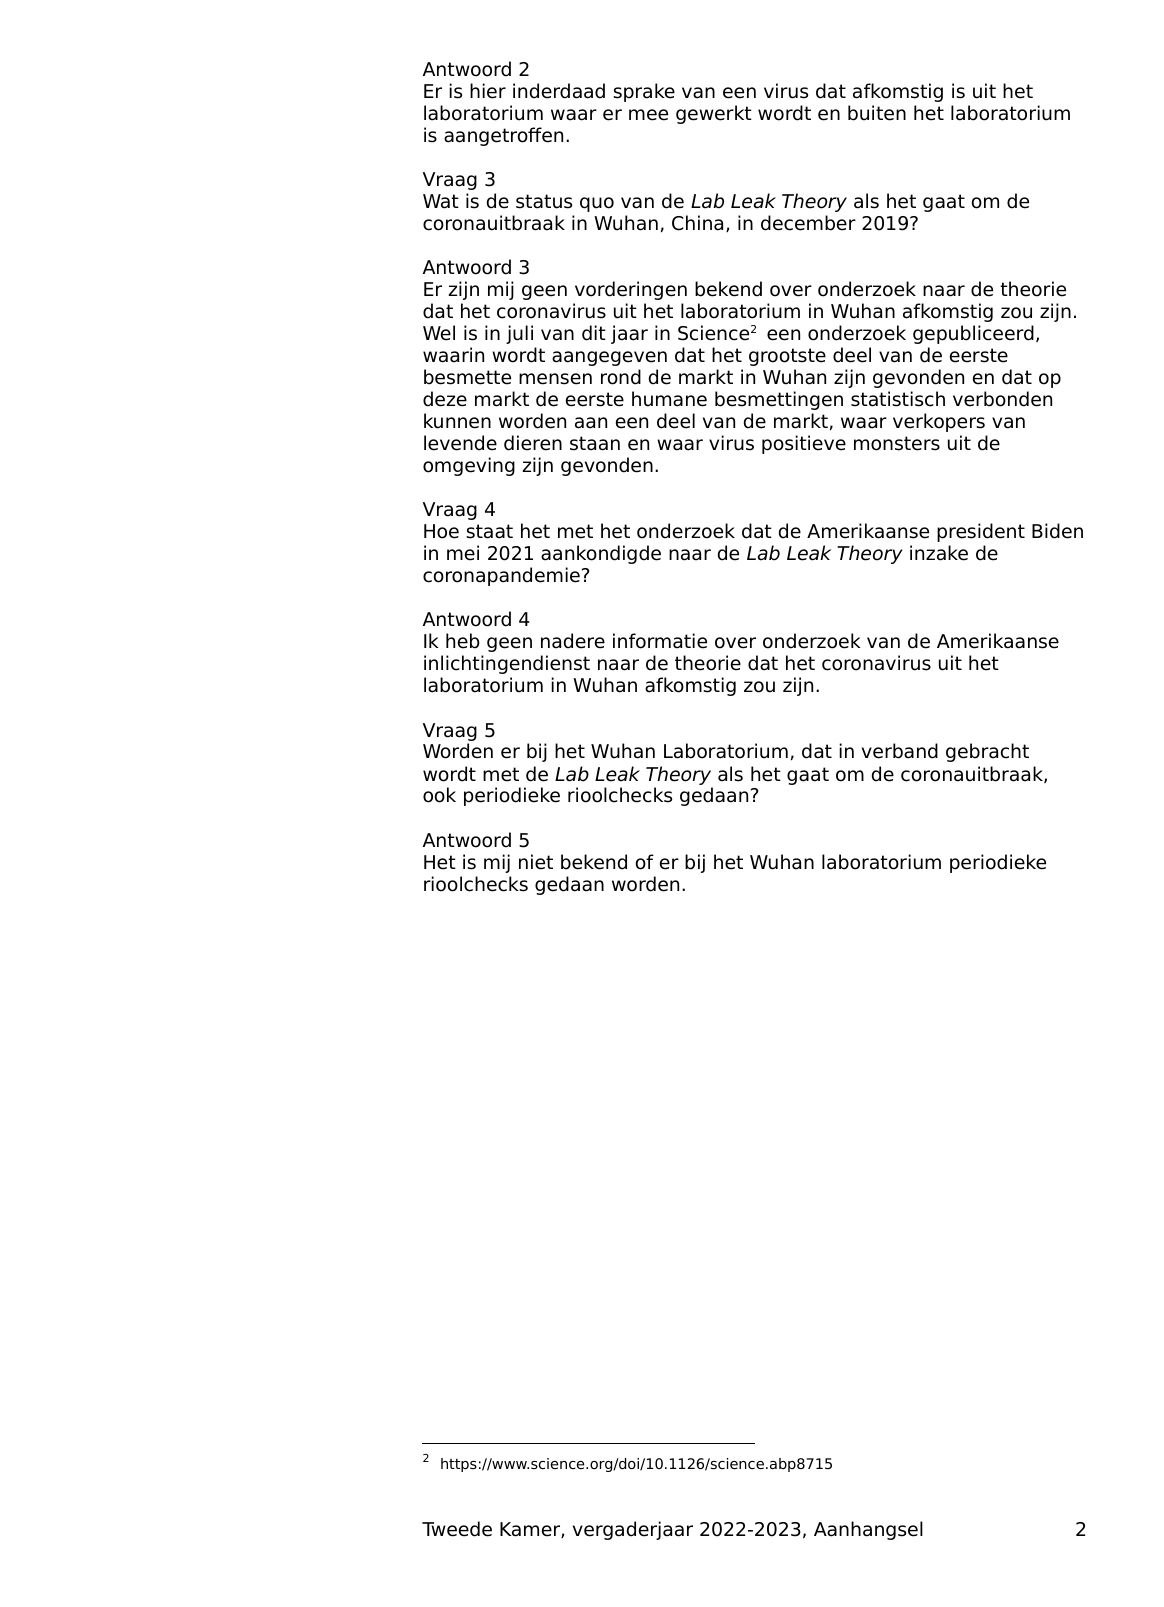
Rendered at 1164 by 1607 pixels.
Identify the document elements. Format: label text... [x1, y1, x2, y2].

text Antwoord 2 [422, 59, 1087, 81]
text Ik heb geen nadere informatie over onderzoek van de Amerikaanse inlichtingendienst naar de theorie dat het coronavirus uit het laboratorium in Wuhan afkomstig zou zijn. [422, 631, 1087, 697]
text Vraag 3 [422, 169, 1087, 191]
text Vraag 4 [422, 499, 1087, 521]
text Er zijn mij geen vorderingen bekend over onderzoek naar de theorie dat het coronavirus uit het laboratorium in Wuhan afkomstig zou zijn. [422, 279, 1087, 323]
text Wel is in juli van dit jaar in Science een onderzoek gepubliceerd, waarin wordt aangegeven dat het grootste deel van de eerste besmette mensen rond de markt in Wuhan zijn gevonden en dat op deze markt de eerste humane besmettingen statistisch verbonden kunnen worden aan een deel van de markt, waar verkopers van levende dieren staan en waar virus positieve monsters uit de omgeving zijn gevonden. [422, 323, 1087, 477]
text Hoe staat het met het onderzoek dat de Amerikaanse president Biden in mei 2021 aankondigde naar de Lab Leak Theory inzake de coronapandemie? [422, 521, 1087, 587]
text Vraag 5 [422, 719, 1087, 741]
text https://www.science.org/doi/10.1126/science.abp8715 [422, 1452, 1087, 1474]
text Antwoord 5 [422, 829, 1087, 852]
text Antwoord 4 [422, 609, 1087, 631]
text Antwoord 3 [422, 257, 1087, 279]
text Worden er bij het Wuhan Laboratorium, dat in verband gebracht wordt met de Lab Leak Theory als het gaat om de coronauitbraak, ook periodieke rioolchecks gedaan? [422, 741, 1087, 807]
text Het is mij niet bekend of er bij het Wuhan laboratorium periodieke rioolchecks gedaan worden. [422, 852, 1087, 896]
text Wat is de status quo van de Lab Leak Theory als het gaat om de coronauitbraak in Wuhan, China, in december 2019? [422, 191, 1087, 235]
text Er is hier inderdaad sprake van een virus dat afkomstig is uit het laboratorium waar er mee gewerkt wordt en buiten het laboratorium is aangetroffen. [422, 81, 1087, 147]
